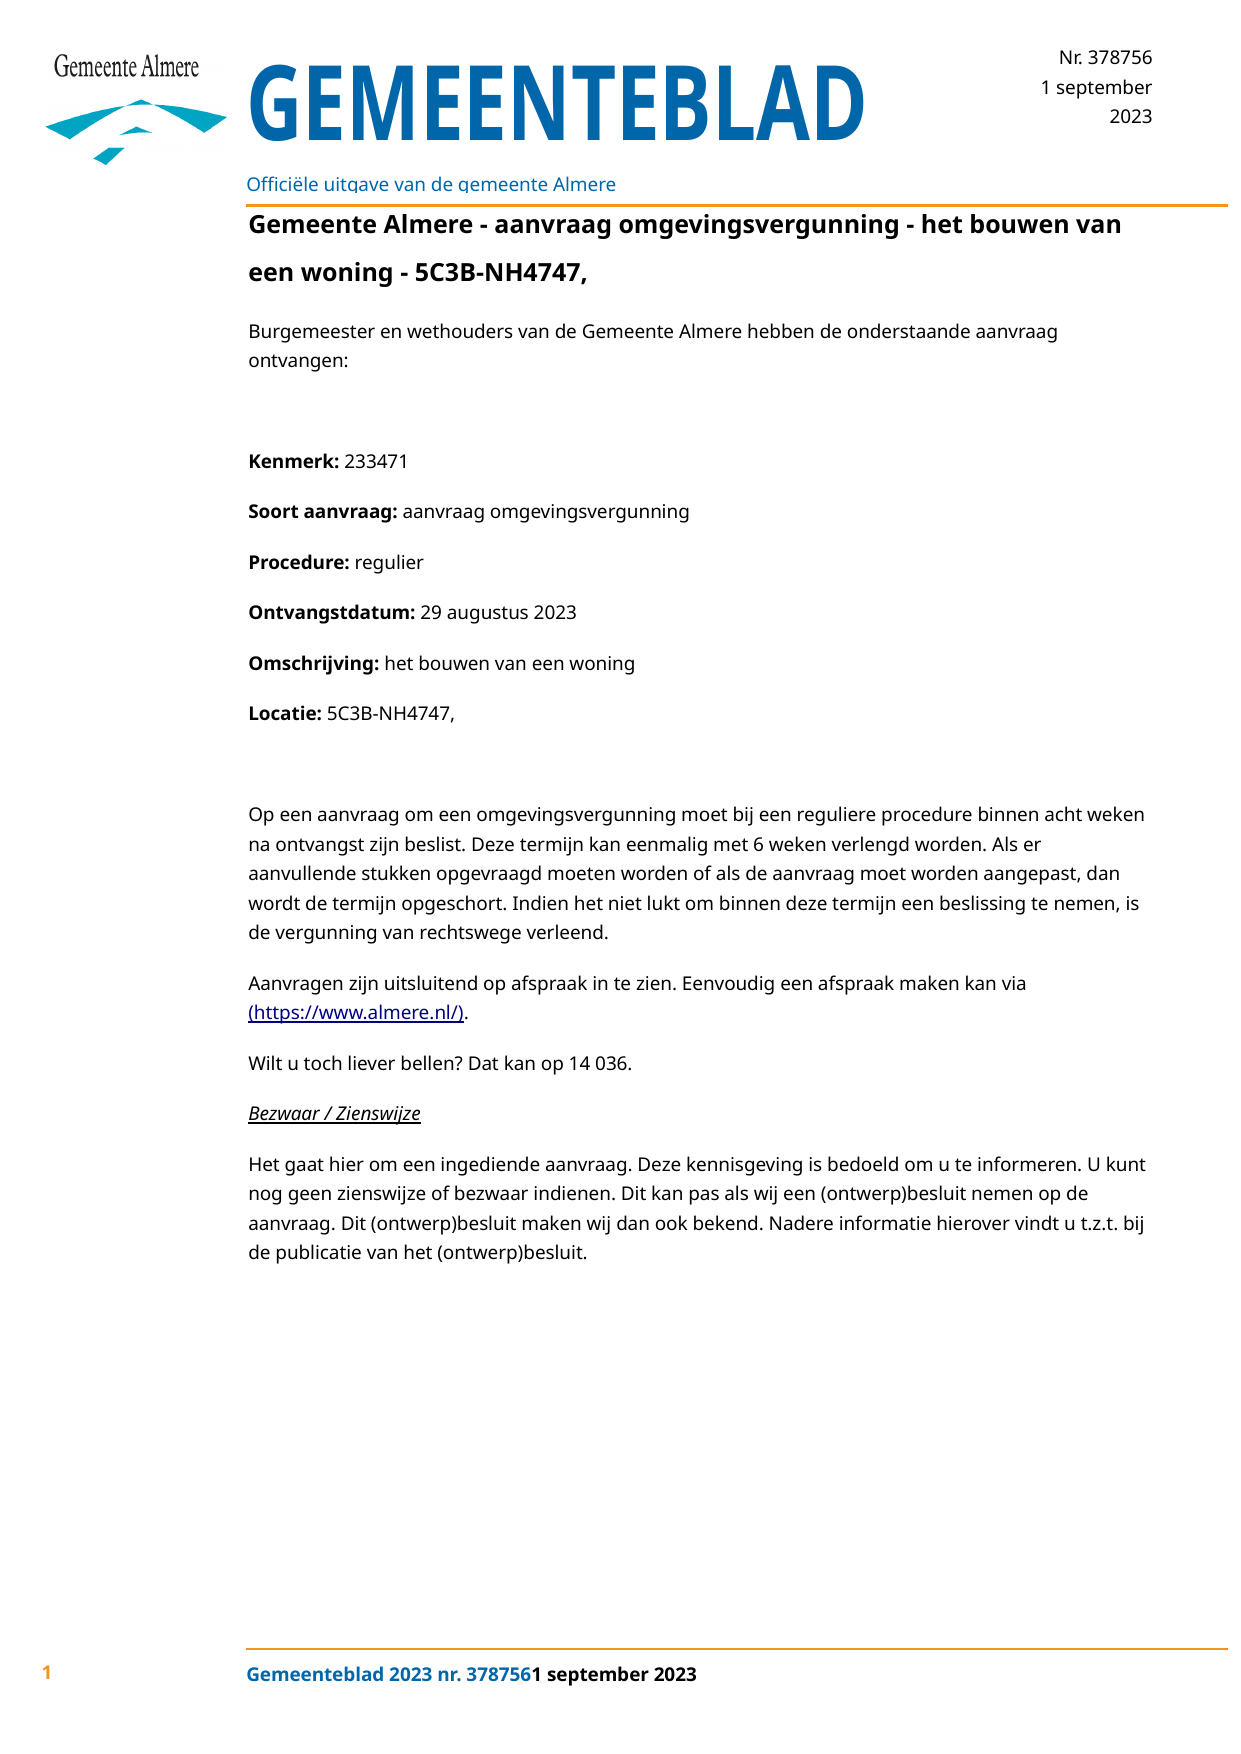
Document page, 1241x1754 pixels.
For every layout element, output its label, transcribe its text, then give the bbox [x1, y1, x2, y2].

text Wilt u toch liever bellen? Dat kan op 14 036. [248, 1050, 1152, 1076]
text Soort aanvraag: aanvraag omgevingsvergunning [248, 499, 1152, 524]
text Aanvragen zijn uitsluitend op afspraak in te zien. Eenvoudig een afspraak maken kan via (https://www.almere.nl/). [248, 970, 1152, 1025]
text Op een aanvraag om een omgevingsvergunning moet bij een reguliere procedure binnen acht weken na ontvangst zijn beslist. Deze termijn kan eenmalig met 6 weken verlengd worden. Als er aanvullende stukken opgevraagd moeten worden of als de aanvraag moet worden aangepast, dan wordt de termijn opgeschort. Indien het niet lukt om binnen deze termijn een beslissing te nemen, is de vergunning van rechtswege verleend. [248, 801, 1152, 945]
text Burgemeester en wethouders van de Gemeente Almere hebben de onderstaande aanvraag ontvangen: [248, 318, 1152, 373]
text Procedure: regulier [248, 549, 1152, 575]
text Ontvangstdatum: 29 augustus 2023 [248, 599, 1152, 625]
text Gemeente Almere - aanvraag omgevingsvergunning - het bouwen van een woning - 5C3B-NH4747, [248, 207, 1152, 288]
picture [41, 47, 231, 172]
text Kenmerk: 233471 [248, 448, 1152, 474]
text Het gaat hier om een ingediende aanvraag. Deze kennisgeving is bedoeld om u te informeren. U kunt nog geen zienswijze of bezwaar indienen. Dit kan pas als wij een (ontwerp)besluit nemen op de aanvraag. Dit (ontwerp)besluit maken wij dan ook bekend. Nadere informatie hierover vindt u t.z.t. bij de publicatie van het (ontwerp)besluit. [248, 1151, 1152, 1265]
text Locatie: 5C3B-NH4747, [248, 700, 1152, 726]
text Omschrijving: het bouwen van een woning [248, 650, 1152, 676]
text Bezwaar / Zienswijze [248, 1100, 1152, 1126]
